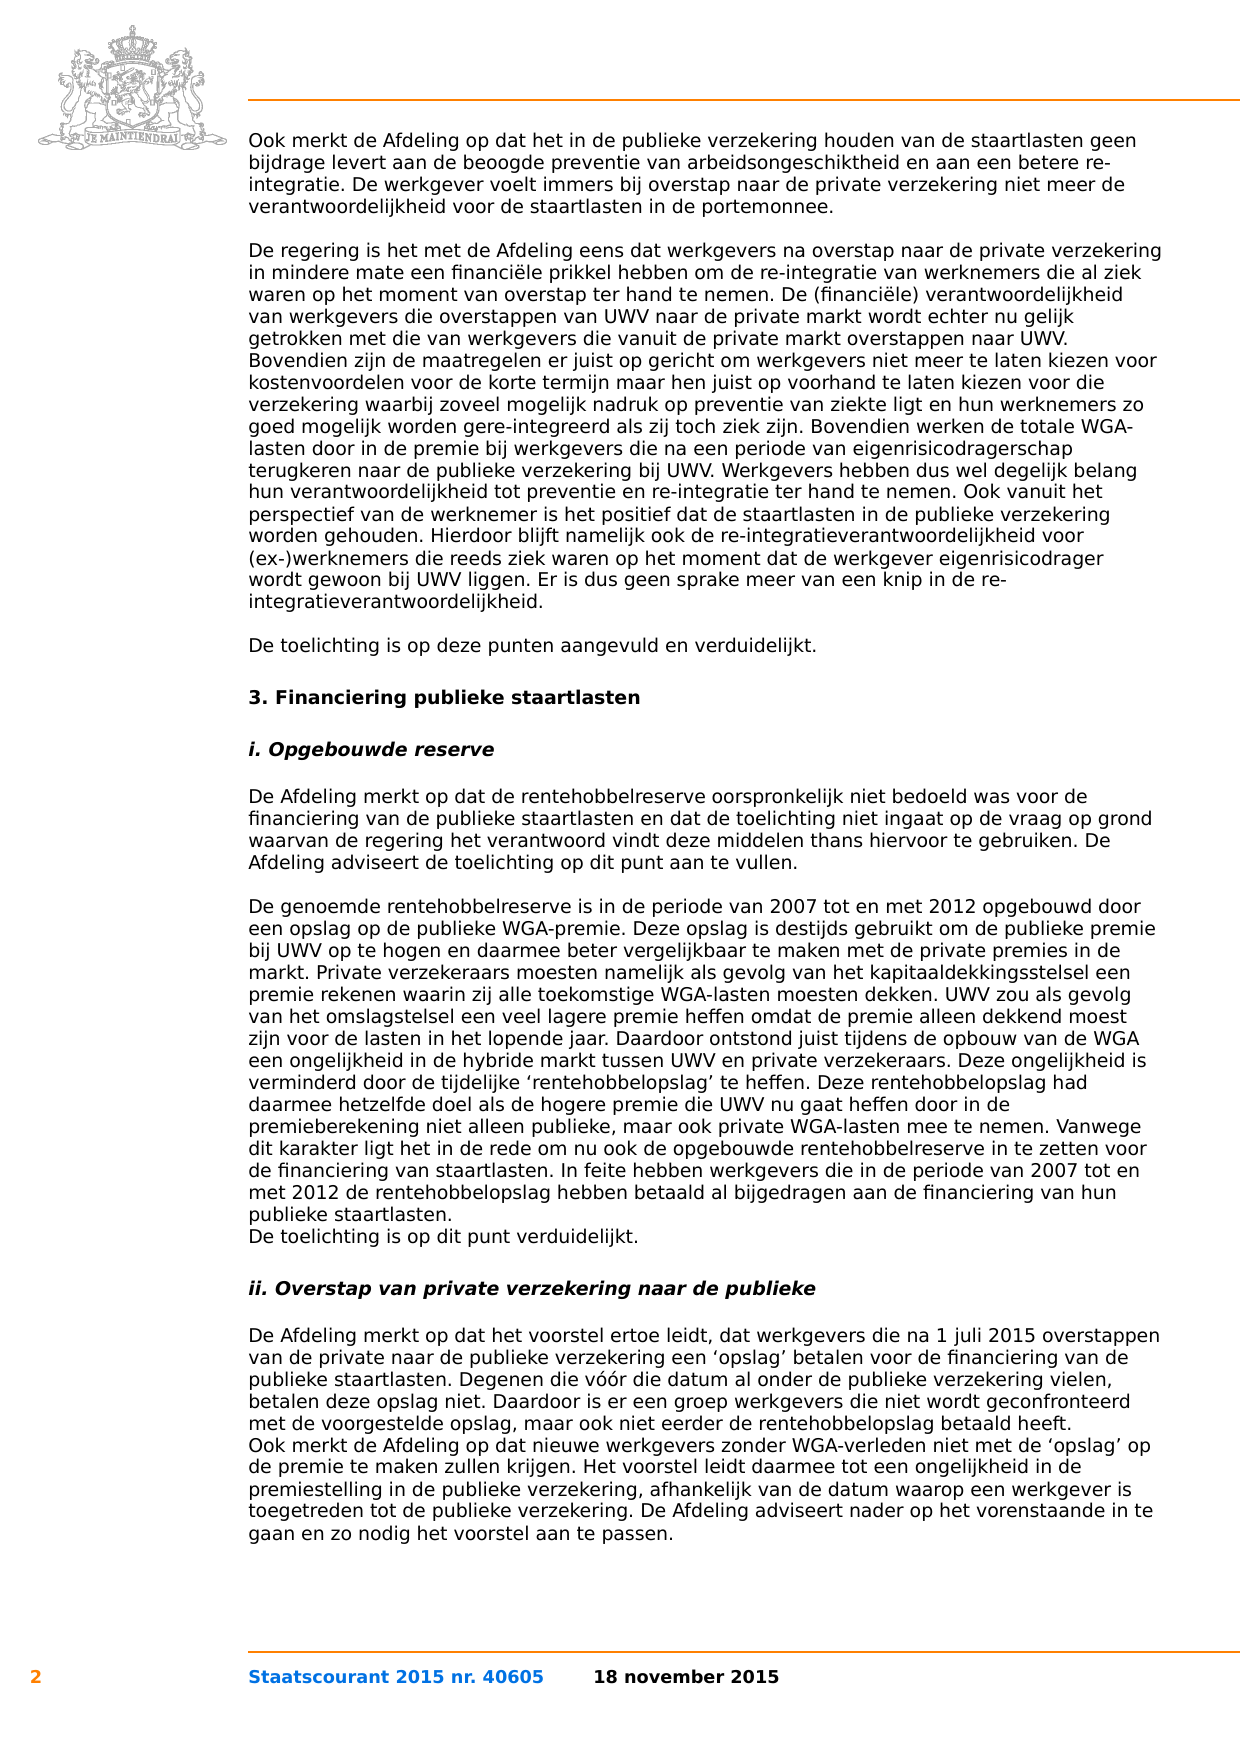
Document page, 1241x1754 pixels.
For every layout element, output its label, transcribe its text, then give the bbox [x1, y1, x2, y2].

subtitle i. Opgebouwde reserve [248, 739, 1163, 761]
text De Afdeling merkt op dat de rentehobbelreserve oorspronkelijk niet bedoeld was voor de financiering van de publieke staartlasten en dat de toelichting niet ingaat op de vraag op grond waarvan de regering het verantwoord vindt deze middelen thans hiervoor te gebruiken. De Afdeling adviseert de toelichting op dit punt aan te vullen. [248, 786, 1163, 874]
subtitle 3. Financiering publieke staartlasten [248, 687, 1163, 709]
text Ook merkt de Afdeling op dat nieuwe werkgevers zonder WGA-verleden niet met de ‘opslag’ op de premie te maken zullen krijgen. Het voorstel leidt daarmee tot een ongelijkheid in de premiestelling in de publieke verzekering, afhankelijk van de datum waarop een werkgever is toegetreden tot de publieke verzekering. De Afdeling adviseert nader op het vorenstaande in te gaan en zo nodig het voorstel aan te passen. [248, 1434, 1163, 1544]
text De Afdeling merkt op dat het voorstel ertoe leidt, dat werkgevers die na 1 juli 2015 overstappen van de private naar de publieke verzekering een ‘opslag’ betalen voor de financiering van de publieke staartlasten. Degenen die vóór die datum al onder de publieke verzekering vielen, betalen deze opslag niet. Daardoor is er een groep werkgevers die niet wordt geconfronteerd met de voorgestelde opslag, maar ook niet eerder de rentehobbelopslag betaald heeft. [248, 1324, 1163, 1434]
text De toelichting is op deze punten aangevuld en verduidelijkt. [248, 635, 1163, 657]
picture [38, 25, 227, 150]
text De toelichting is op dit punt verduidelijkt. [248, 1226, 1163, 1248]
text Ook merkt de Afdeling op dat het in de publieke verzekering houden van de staartlasten geen bijdrage levert aan de beoogde preventie van arbeidsongeschiktheid en aan een betere re-integratie. De werkgever voelt immers bij overstap naar de private verzekering niet meer de verantwoordelijkheid voor de staartlasten in de portemonnee. [248, 130, 1163, 218]
text De regering is het met de Afdeling eens dat werkgevers na overstap naar de private verzekering in mindere mate een financiële prikkel hebben om de re-integratie van werknemers die al ziek waren op het moment van overstap ter hand te nemen. De (financiële) verantwoordelijkheid van werkgevers die overstappen van UWV naar de private markt wordt echter nu gelijk getrokken met die van werkgevers die vanuit de private markt overstappen naar UWV. Bovendien zijn de maatregelen er juist op gericht om werkgevers niet meer te laten kiezen voor kostenvoordelen voor de korte termijn maar hen juist op voorhand te laten kiezen voor die verzekering waarbij zoveel mogelijk nadruk op preventie van ziekte ligt en hun werknemers zo goed mogelijk worden gere-integreerd als zij toch ziek zijn. Bovendien werken de totale WGA-lasten door in de premie bij werkgevers die na een periode van eigenrisicodragerschap terugkeren naar de publieke verzekering bij UWV. Werkgevers hebben dus wel degelijk belang hun verantwoordelijkheid tot preventie en re-integratie ter hand te nemen. Ook vanuit het perspectief van de werknemer is het positief dat de staartlasten in de publieke verzekering worden gehouden. Hierdoor blijft namelijk ook de re-integratieverantwoordelijkheid voor (ex-)werknemers die reeds ziek waren op het moment dat de werkgever eigenrisicodrager wordt gewoon bij UWV liggen. Er is dus geen sprake meer van een knip in de re-integratieverantwoordelijkheid. [248, 240, 1163, 613]
subtitle ii. Overstap van private verzekering naar de publieke [248, 1278, 1163, 1299]
text De genoemde rentehobbelreserve is in de periode van 2007 tot en met 2012 opgebouwd door een opslag op de publieke WGA-premie. Deze opslag is destijds gebruikt om de publieke premie bij UWV op te hogen en daarmee beter vergelijkbaar te maken met de private premies in de markt. Private verzekeraars moesten namelijk als gevolg van het kapitaaldekkingsstelsel een premie rekenen waarin zij alle toekomstige WGA-lasten moesten dekken. UWV zou als gevolg van het omslagstelsel een veel lagere premie heffen omdat de premie alleen dekkend moest zijn voor de lasten in het lopende jaar. Daardoor ontstond juist tijdens de opbouw van de WGA een ongelijkheid in de hybride markt tussen UWV en private verzekeraars. Deze ongelijkheid is verminderd door de tijdelijke ‘rentehobbelopslag’ te heffen. Deze rentehobbelopslag had daarmee hetzelfde doel als de hogere premie die UWV nu gaat heffen door in de premieberekening niet alleen publieke, maar ook private WGA-lasten mee te nemen. Vanwege dit karakter ligt het in de rede om nu ook de opgebouwde rentehobbelreserve in te zetten voor de financiering van staartlasten. In feite hebben werkgevers die in de periode van 2007 tot en met 2012 de rentehobbelopslag hebben betaald al bijgedragen aan de financiering van hun publieke staartlasten. [248, 896, 1163, 1226]
